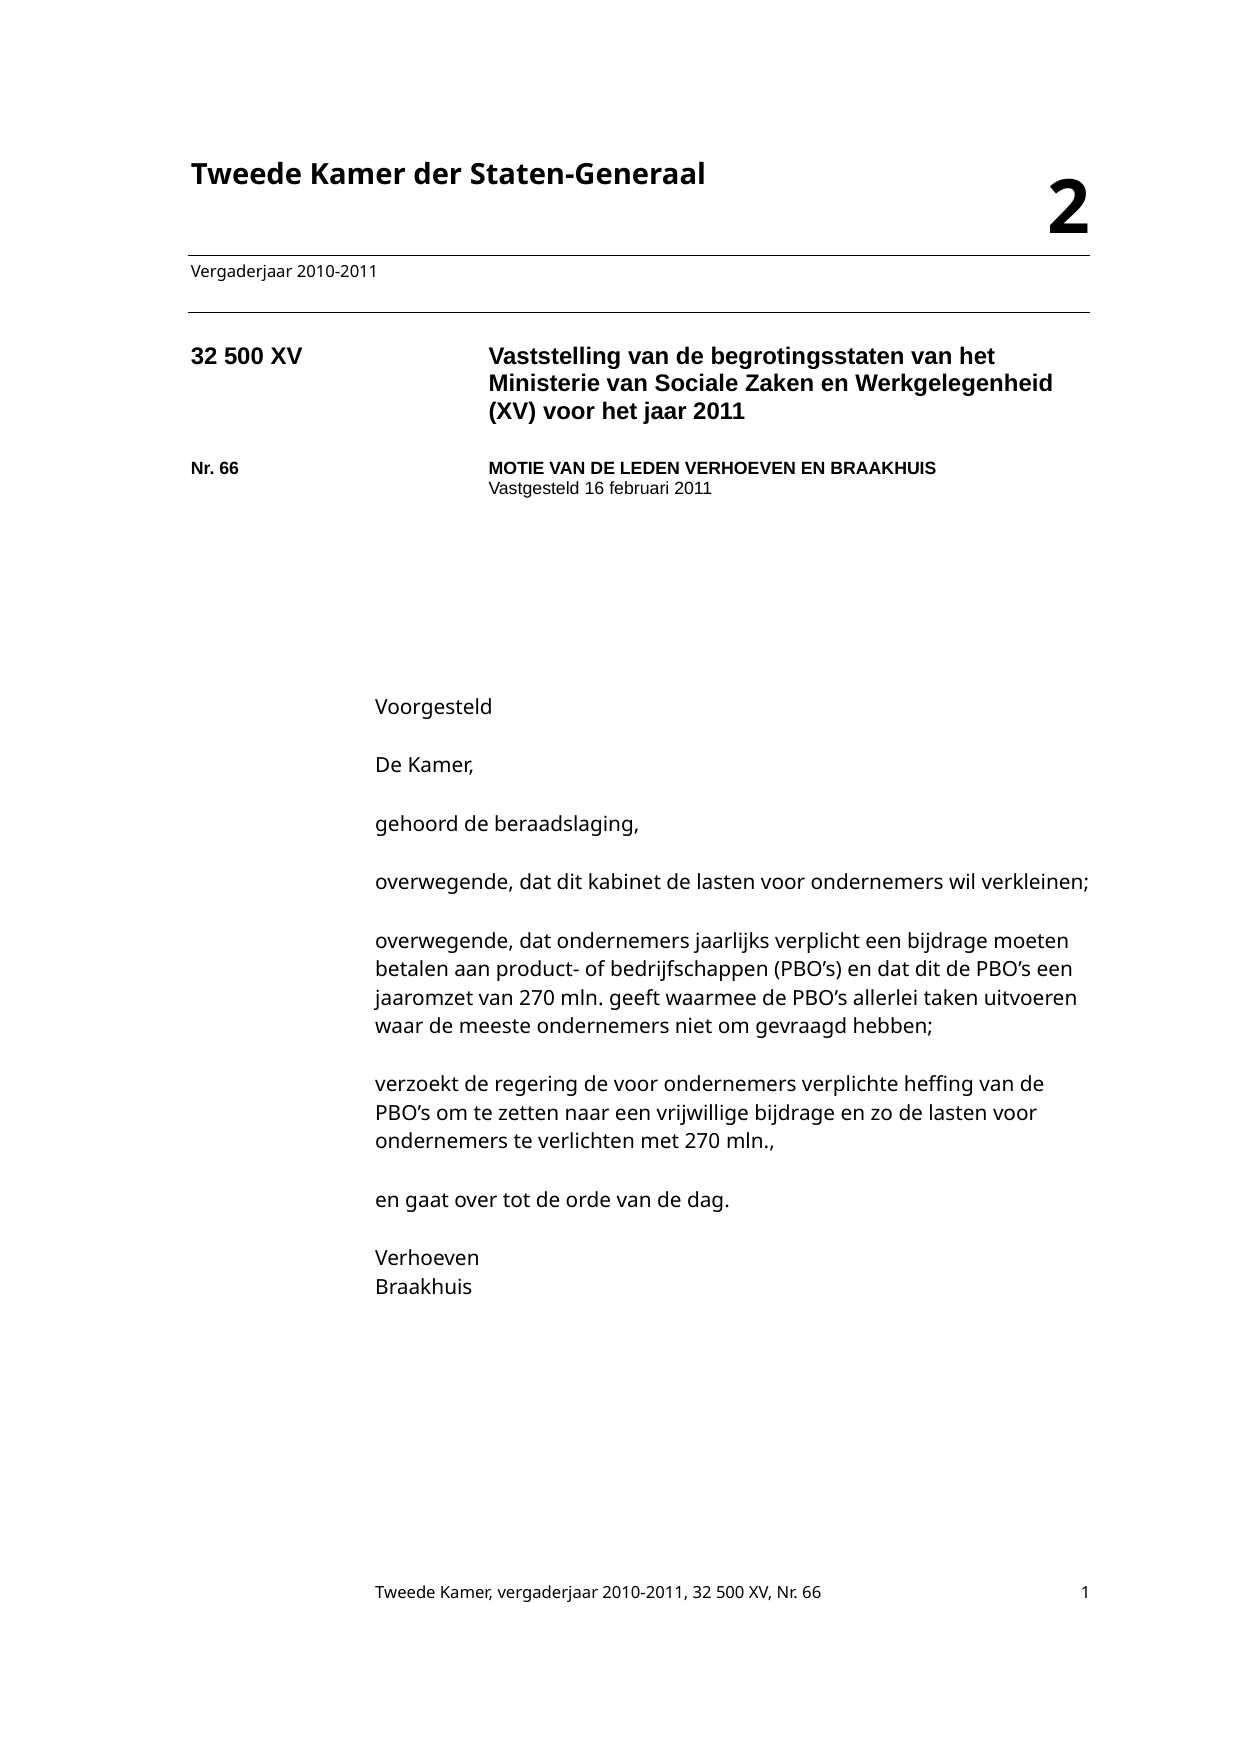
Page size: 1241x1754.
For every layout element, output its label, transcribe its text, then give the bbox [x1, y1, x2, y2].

text Verhoeven [375, 1243, 1090, 1272]
table_header Tweede Kamer der Staten-Generaal [188, 150, 909, 255]
table_cell [485, 256, 1090, 312]
text Voorgesteld [375, 692, 1090, 721]
table_cell [485, 313, 1090, 339]
text verzoekt de regering de voor ondernemers verplichte heffing van de PBO’s om te zetten naar een vrijwillige bijdrage en zo de lasten voor ondernemers te verlichten met 270 mln., [375, 1069, 1090, 1155]
table_cell Vergaderjaar 2010-2011 [188, 256, 485, 312]
text en gaat over tot de orde van de dag. [375, 1185, 1090, 1213]
text overwegende, dat ondernemers jaarlijks verplicht een bijdrage moeten betalen aan product- of bedrijfschappen (PBO’s) en dat dit de PBO’s een jaaromzet van 270 mln. geeft waarmee de PBO’s allerlei taken uitvoeren waar de meeste ondernemers niet om gevraagd hebben; [375, 926, 1090, 1039]
text gehoord de beraadslaging, [375, 809, 1090, 837]
table_cell MOTIE VAN DE LEDEN VERHOEVEN EN BRAAKHUIS Vastgesteld 16 februari 2011 [485, 455, 1090, 573]
table_cell Nr. 66 [188, 455, 485, 573]
table_header 2 [910, 150, 1090, 255]
text overwegende, dat dit kabinet de lasten voor ondernemers wil verkleinen; [375, 867, 1090, 896]
table_cell [188, 313, 485, 339]
text De Kamer, [375, 751, 1090, 779]
text Braakhuis [375, 1272, 1090, 1300]
table_cell Vaststelling van de begrotingsstaten van het Ministerie van Sociale Zaken en Werkgelegenheid (XV) voor het jaar 2011 [485, 339, 1090, 454]
table_cell 32 500 XV [188, 339, 485, 454]
